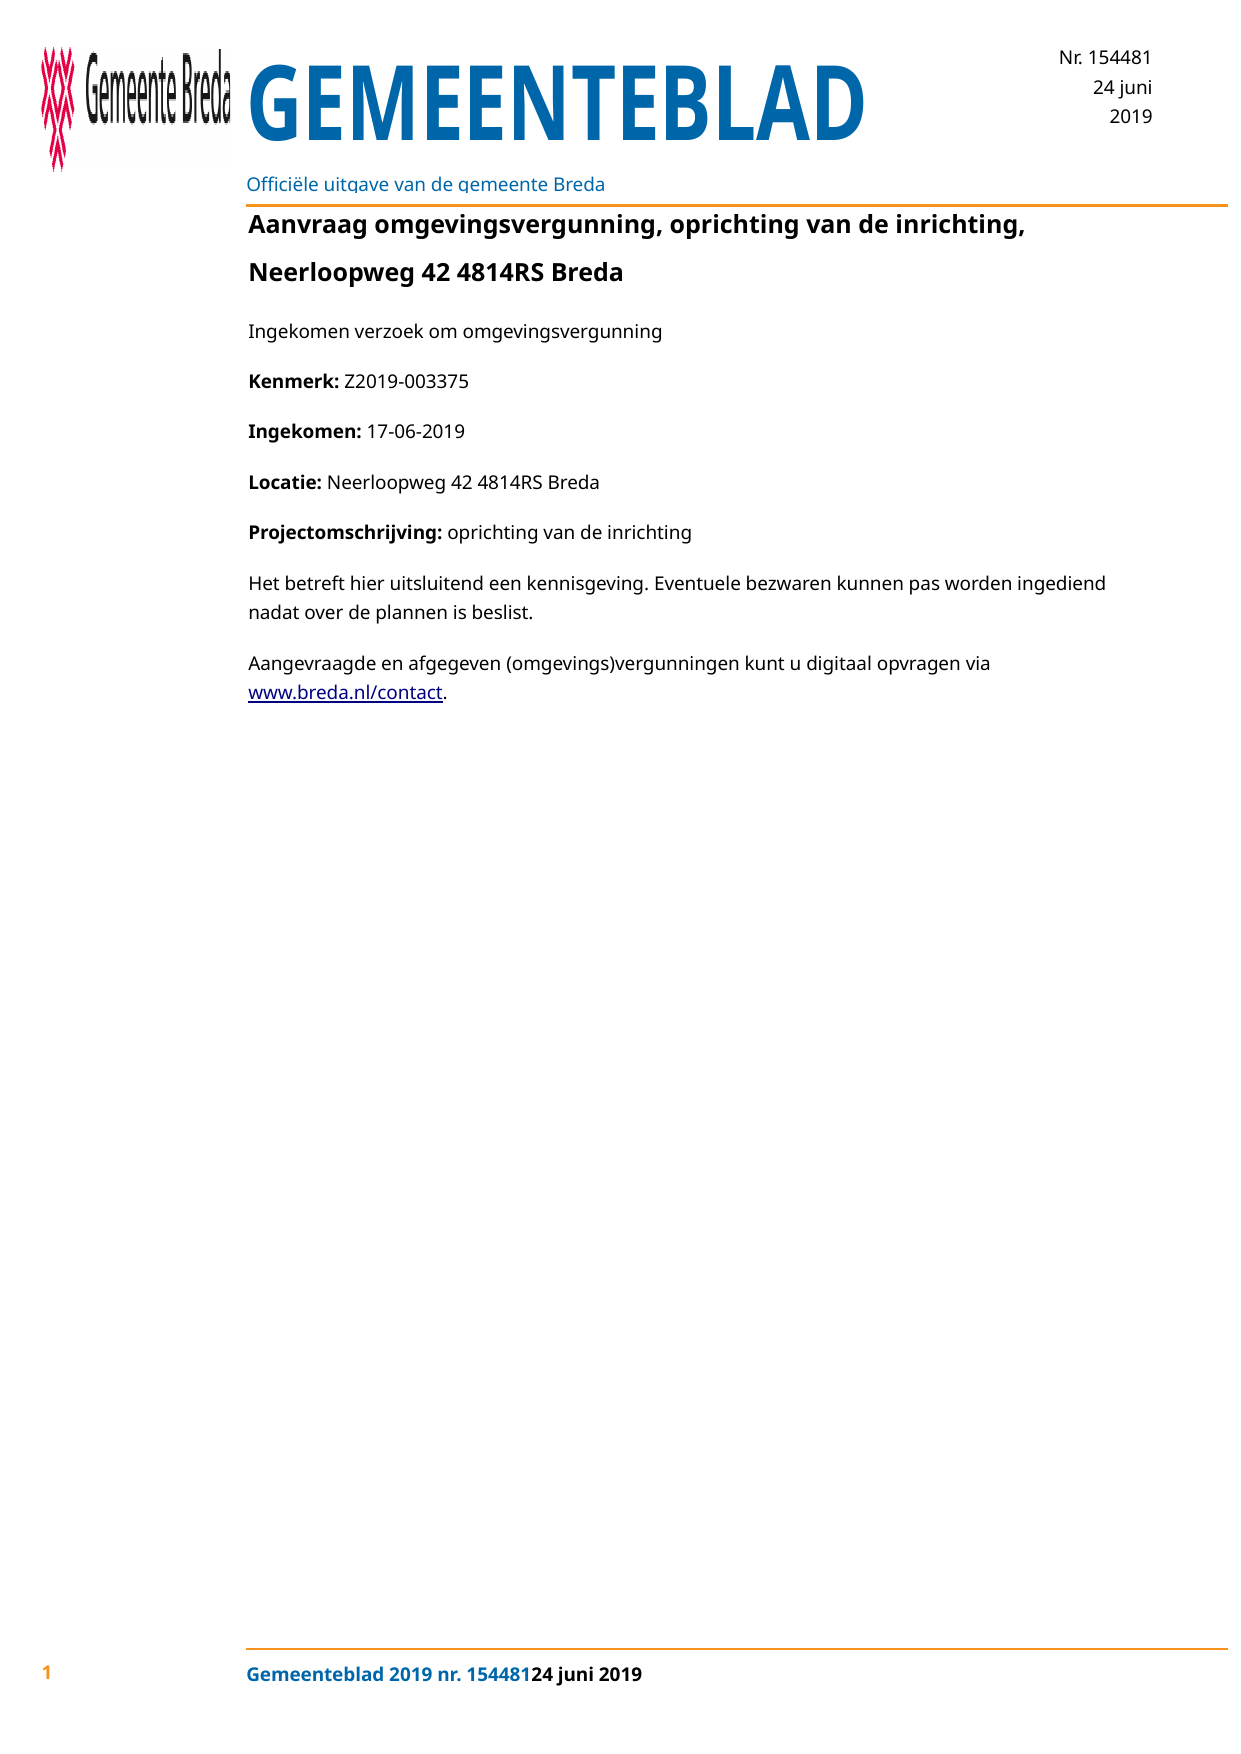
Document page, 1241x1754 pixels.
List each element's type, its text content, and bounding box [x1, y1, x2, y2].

text Het betreft hier uitsluitend een kennisgeving. Eventuele bezwaren kunnen pas worden ingediend nadat over de plannen is beslist. [248, 570, 1152, 625]
text Locatie: Neerloopweg 42 4814RS Breda [248, 469, 1152, 495]
picture [41, 47, 231, 172]
text Aangevraagde en afgegeven (omgevings)vergunningen kunt u digitaal opvragen via www.breda.nl/contact. [248, 650, 1152, 705]
text Projectomschrijving: oprichting van de inrichting [248, 519, 1152, 545]
text Ingekomen: 17-06-2019 [248, 419, 1152, 444]
text Aanvraag omgevingsvergunning, oprichting van de inrichting, Neerloopweg 42 4814RS Breda [248, 207, 1152, 288]
text Kenmerk: Z2019-003375 [248, 368, 1152, 394]
text Ingekomen verzoek om omgevingsvergunning [248, 318, 1152, 344]
